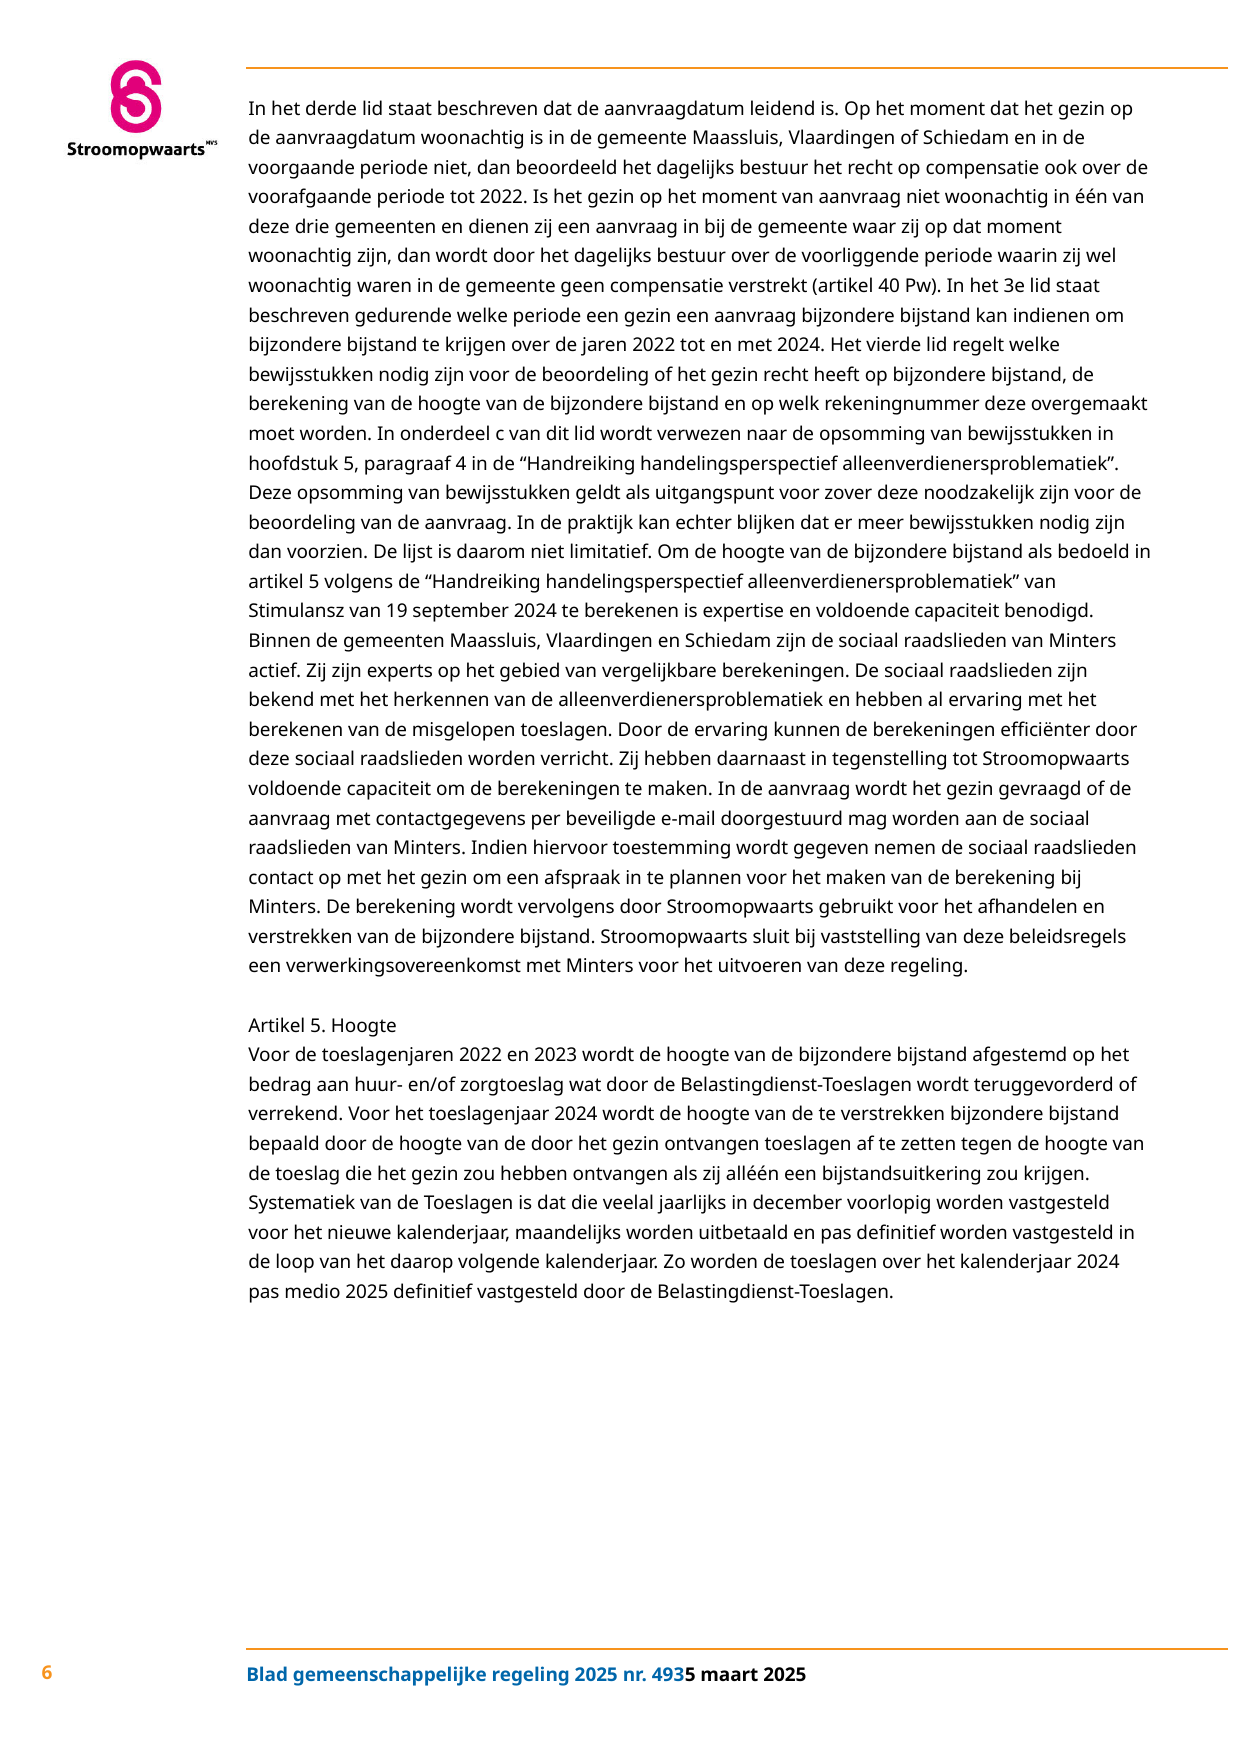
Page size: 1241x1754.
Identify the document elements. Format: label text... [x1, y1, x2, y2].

text In het derde lid staat beschreven dat de aanvraagdatum leidend is. Op het moment dat het gezin op de aanvraagdatum woonachtig is in de gemeente Maassluis, Vlaardingen of Schiedam en in de voorgaande periode niet, dan beoordeeld het dagelijks bestuur het recht op compensatie ook over de voorafgaande periode tot 2022. Is het gezin op het moment van aanvraag niet woonachtig in één van deze drie gemeenten en dienen zij een aanvraag in bij de gemeente waar zij op dat moment woonachtig zijn, dan wordt door het dagelijks bestuur over de voorliggende periode waarin zij wel woonachtig waren in de gemeente geen compensatie verstrekt (artikel 40 Pw). In het 3e lid staat beschreven gedurende welke periode een gezin een aanvraag bijzondere bijstand kan indienen om bijzondere bijstand te krijgen over de jaren 2022 tot en met 2024. Het vierde lid regelt welke bewijsstukken nodig zijn voor de beoordeling of het gezin recht heeft op bijzondere bijstand, de berekening van de hoogte van de bijzondere bijstand en op welk rekeningnummer deze overgemaakt moet worden. In onderdeel c van dit lid wordt verwezen naar de opsomming van bewijsstukken in hoofdstuk 5, paragraaf 4 in de “Handreiking handelingsperspectief alleenverdienersproblematiek”. Deze opsomming van bewijsstukken geldt als uitgangspunt voor zover deze noodzakelijk zijn voor de beoordeling van de aanvraag. In de praktijk kan echter blijken dat er meer bewijsstukken nodig zijn dan voorzien. De lijst is daarom niet limitatief. Om de hoogte van de bijzondere bijstand als bedoeld in artikel 5 volgens de “Handreiking handelingsperspectief alleenverdienersproblematiek” van Stimulansz van 19 september 2024 te berekenen is expertise en voldoende capaciteit benodigd. Binnen de gemeenten Maassluis, Vlaardingen en Schiedam zijn de sociaal raadslieden van Minters actief. Zij zijn experts op het gebied van vergelijkbare berekeningen. De sociaal raadslieden zijn bekend met het herkennen van de alleenverdienersproblematiek en hebben al ervaring met het berekenen van de misgelopen toeslagen. Door de ervaring kunnen de berekeningen efficiënter door deze sociaal raadslieden worden verricht. Zij hebben daarnaast in tegenstelling tot Stroomopwaarts voldoende capaciteit om de berekeningen te maken. In de aanvraag wordt het gezin gevraagd of de aanvraag met contactgegevens per beveiligde e-mail doorgestuurd mag worden aan de sociaal raadslieden van Minters. Indien hiervoor toestemming wordt gegeven nemen de sociaal raadslieden contact op met het gezin om een afspraak in te plannen voor het maken van de berekening bij Minters. De berekening wordt vervolgens door Stroomopwaarts gebruikt voor het afhandelen en verstrekken van de bijzondere bijstand. Stroomopwaarts sluit bij vaststelling van deze beleidsregels een verwerkingsovereenkomst met Minters voor het uitvoeren van deze regeling. [248, 95, 1152, 978]
text Voor de toeslagenjaren 2022 en 2023 wordt de hoogte van de bijzondere bijstand afgestemd op het bedrag aan huur- en/of zorgtoeslag wat door de Belastingdienst-Toeslagen wordt teruggevorderd of verrekend. Voor het toeslagenjaar 2024 wordt de hoogte van de te verstrekken bijzondere bijstand bepaald door de hoogte van de door het gezin ontvangen toeslagen af te zetten tegen de hoogte van de toeslag die het gezin zou hebben ontvangen als zij alléén een bijstandsuitkering zou krijgen. Systematiek van de Toeslagen is dat die veelal jaarlijks in december voorlopig worden vastgesteld voor het nieuwe kalenderjaar, maandelijks worden uitbetaald en pas definitief worden vastgesteld in de loop van het daarop volgende kalenderjaar. Zo worden de toeslagen over het kalenderjaar 2024 pas medio 2025 definitief vastgesteld door de Belastingdienst-Toeslagen. [248, 1041, 1152, 1304]
picture [41, 47, 231, 172]
text Artikel 5. Hoogte [248, 1012, 1152, 1038]
